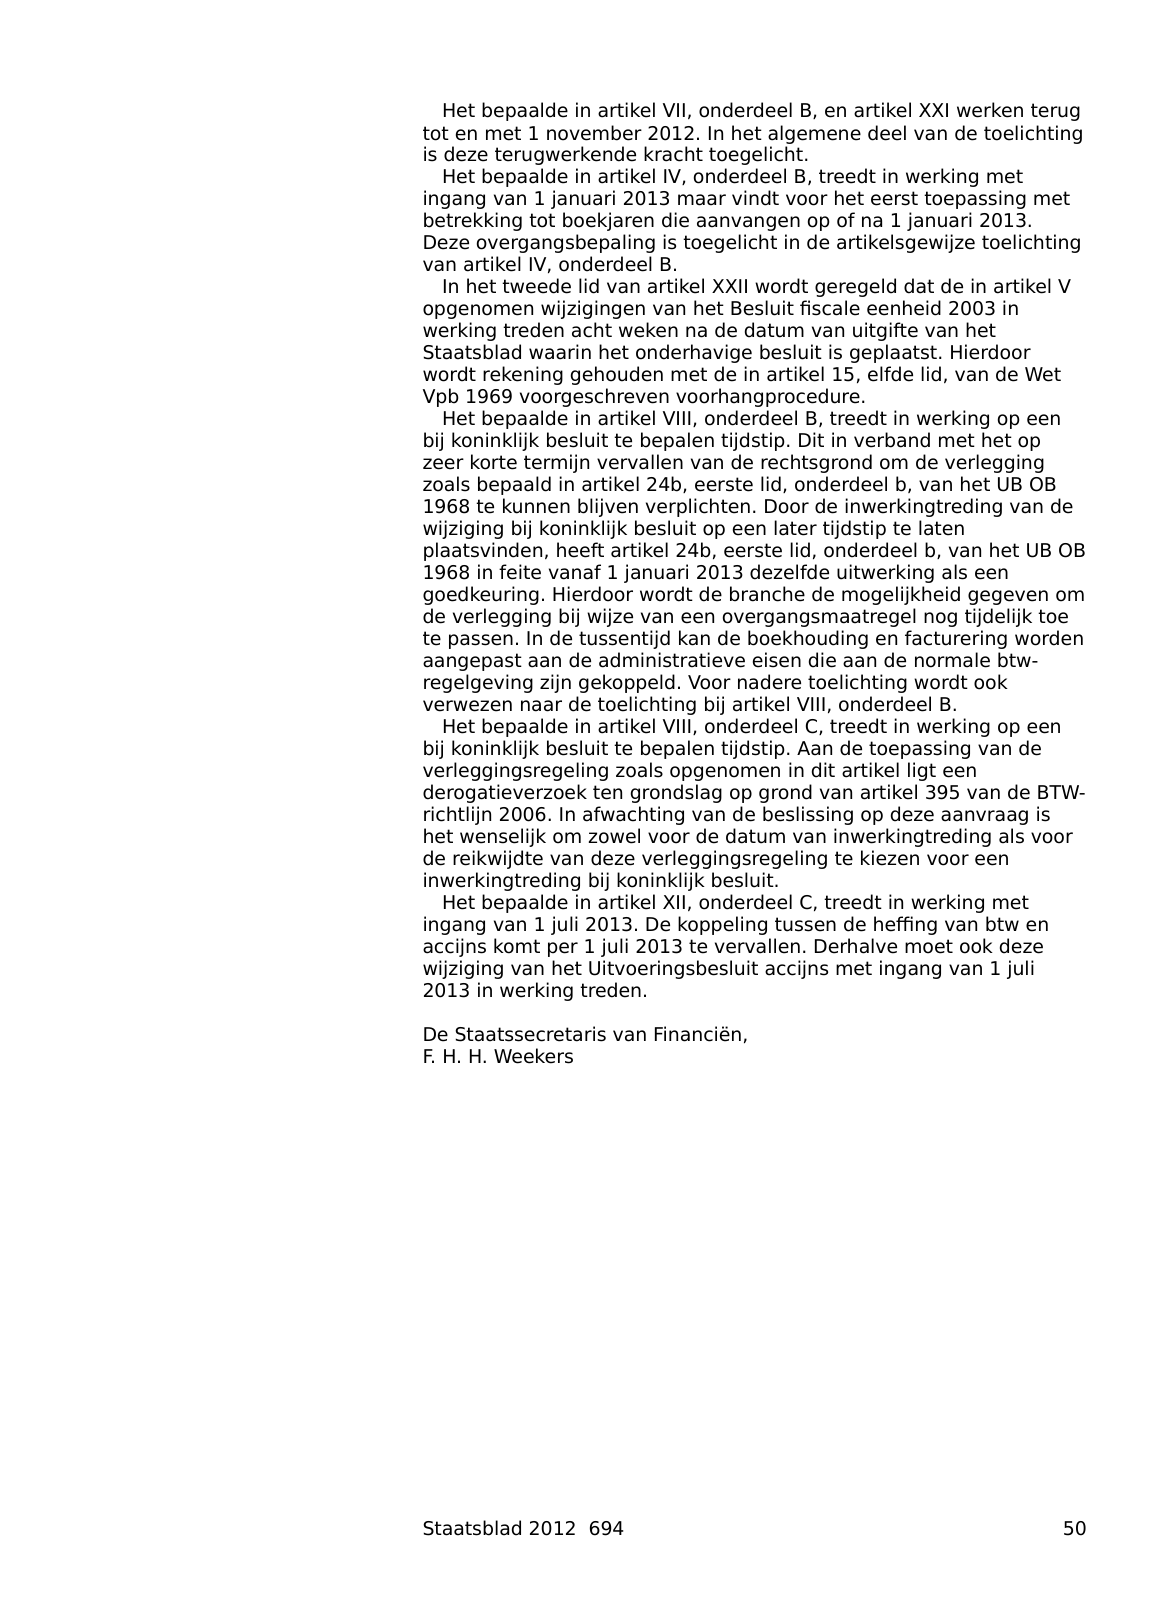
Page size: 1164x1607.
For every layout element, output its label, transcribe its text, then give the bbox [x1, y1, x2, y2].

text De Staatssecretaris van Financiën, F. H. H. Weekers [422, 1024, 1087, 1068]
text Het bepaalde in artikel XII, onderdeel C, treedt in werking met ingang van 1 juli 2013. De koppeling tussen de heffing van btw en accijns komt per 1 juli 2013 te vervallen. Derhalve moet ook deze wijziging van het Uitvoeringsbesluit accijns met ingang van 1 juli 2013 in werking treden. [422, 892, 1087, 1002]
text In het tweede lid van artikel XXII wordt geregeld dat de in artikel V opgenomen wijzigingen van het Besluit fiscale eenheid 2003 in werking treden acht weken na de datum van uitgifte van het Staatsblad waarin het onderhavige besluit is geplaatst. Hierdoor wordt rekening gehouden met de in artikel 15, elfde lid, van de Wet Vpb 1969 voorgeschreven voorhangprocedure. [422, 276, 1087, 408]
text Het bepaalde in artikel VIII, onderdeel B, treedt in werking op een bij koninklijk besluit te bepalen tijdstip. Dit in verband met het op zeer korte termijn vervallen van de rechtsgrond om de verlegging zoals bepaald in artikel 24b, eerste lid, onderdeel b, van het UB OB 1968 te kunnen blijven verplichten. Door de inwerkingtreding van de wijziging bij koninklijk besluit op een later tijdstip te laten plaatsvinden, heeft artikel 24b, eerste lid, onderdeel b, van het UB OB 1968 in feite vanaf 1 januari 2013 dezelfde uitwerking als een goedkeuring. Hierdoor wordt de branche de mogelijkheid gegeven om de verlegging bij wijze van een overgangsmaatregel nog tijdelijk toe te passen. In de tussentijd kan de boekhouding en facturering worden aangepast aan de administratieve eisen die aan de normale btw-regelgeving zijn gekoppeld. Voor nadere toelichting wordt ook verwezen naar de toelichting bij artikel VIII, onderdeel B. [422, 408, 1087, 716]
text Het bepaalde in artikel VII, onderdeel B, en artikel XXI werken terug tot en met 1 november 2012. In het algemene deel van de toelichting is deze terugwerkende kracht toegelicht. [422, 100, 1087, 166]
text Het bepaalde in artikel IV, onderdeel B, treedt in werking met ingang van 1 januari 2013 maar vindt voor het eerst toepassing met betrekking tot boekjaren die aanvangen op of na 1 januari 2013. Deze overgangsbepaling is toegelicht in de artikelsgewijze toelichting van artikel IV, onderdeel B. [422, 166, 1087, 276]
text Het bepaalde in artikel VIII, onderdeel C, treedt in werking op een bij koninklijk besluit te bepalen tijdstip. Aan de toepassing van de verleggingsregeling zoals opgenomen in dit artikel ligt een derogatieverzoek ten grondslag op grond van artikel 395 van de BTW-richtlijn 2006. In afwachting van de beslissing op deze aanvraag is het wenselijk om zowel voor de datum van inwerkingtreding als voor de reikwijdte van deze verleggingsregeling te kiezen voor een inwerkingtreding bij koninklijk besluit. [422, 716, 1087, 892]
